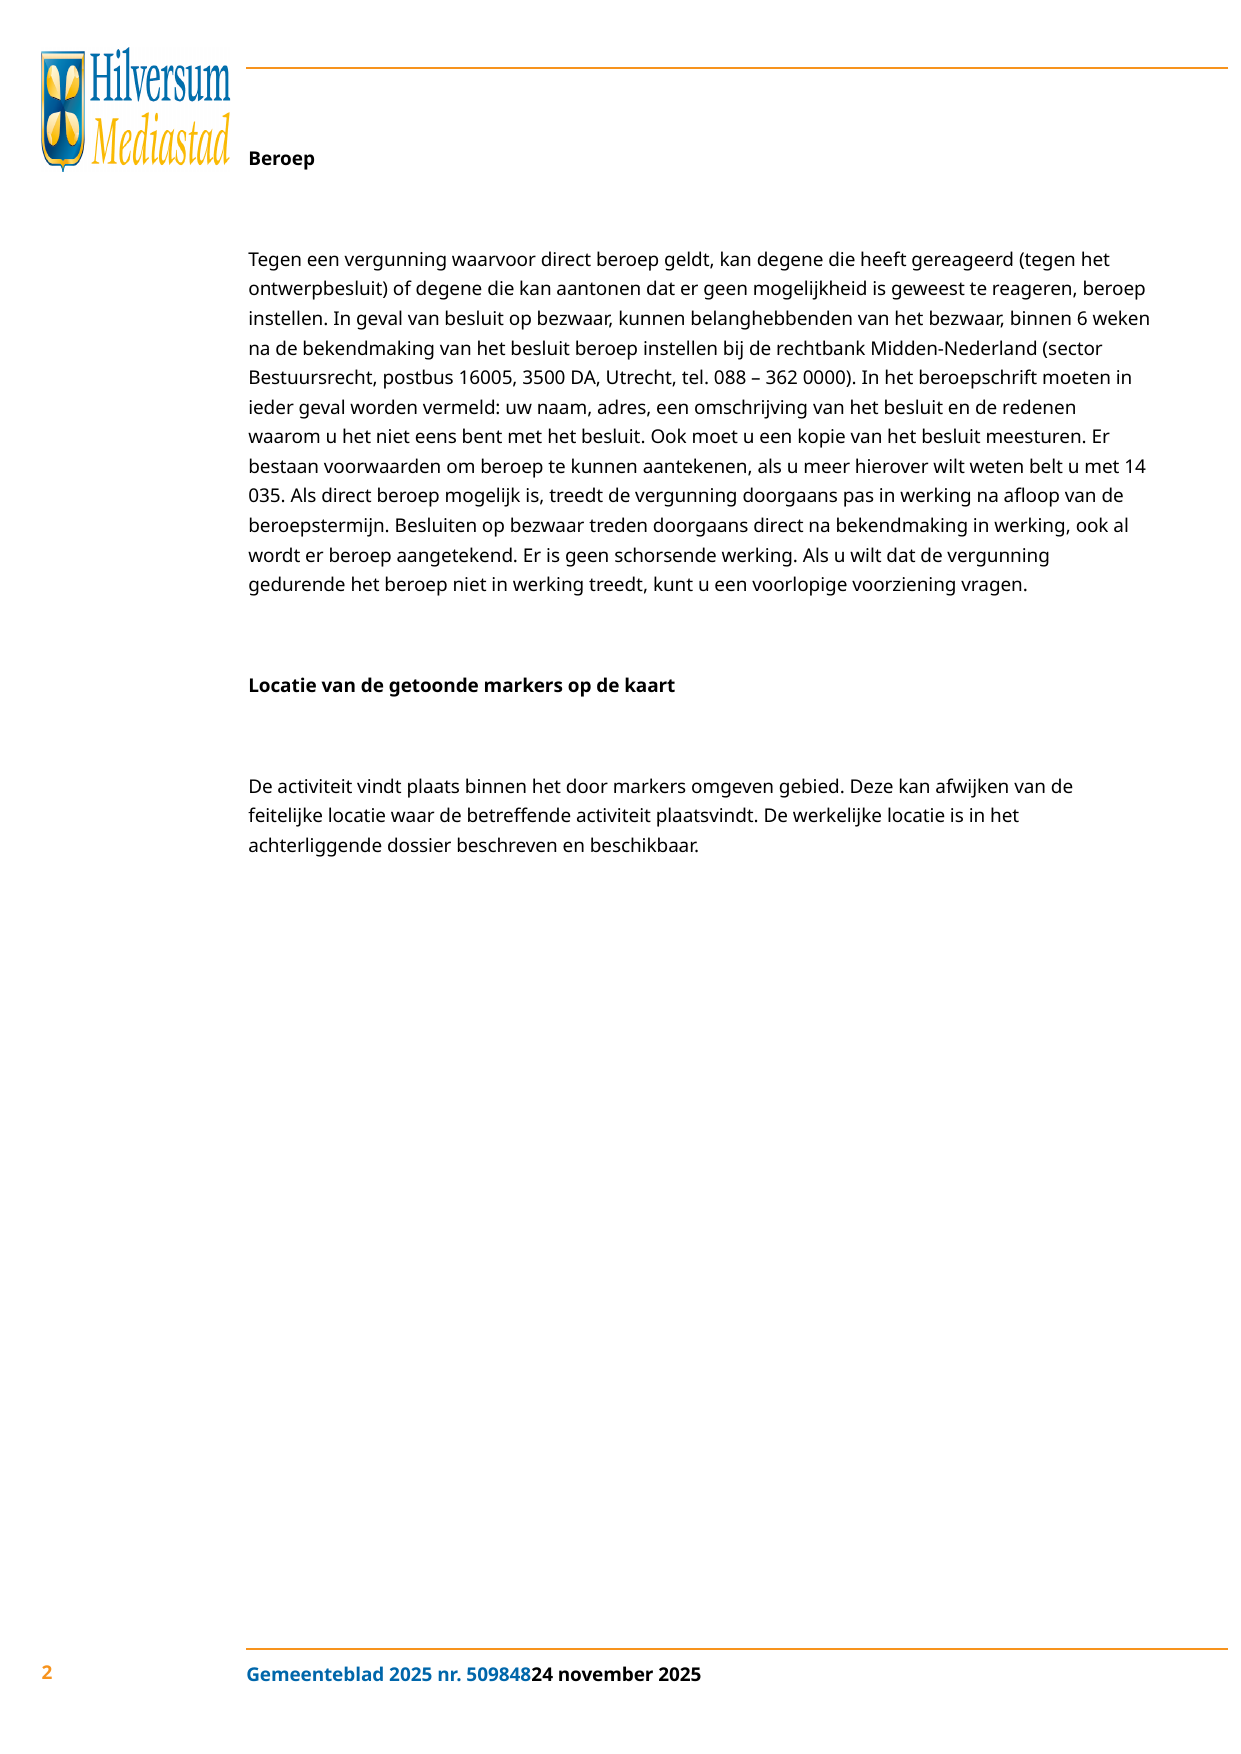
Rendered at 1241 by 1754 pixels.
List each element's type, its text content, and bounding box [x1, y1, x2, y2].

text De activiteit vindt plaats binnen het door markers omgeven gebied. Deze kan afwijken van de feitelijke locatie waar de betreffende activiteit plaatsvindt. De werkelijke locatie is in het achterliggende dossier beschreven en beschikbaar. [248, 773, 1152, 858]
picture [41, 47, 231, 172]
text Locatie van de getoonde markers op de kaart [248, 672, 1152, 698]
text Beroep [248, 145, 1152, 171]
text Tegen een vergunning waarvoor direct beroep geldt, kan degene die heeft gereageerd (tegen het ontwerpbesluit) of degene die kan aantonen dat er geen mogelijkheid is geweest te reageren, beroep instellen. In geval van besluit op bezwaar, kunnen belanghebbenden van het bezwaar, binnen 6 weken na de bekendmaking van het besluit beroep instellen bij de rechtbank Midden-Nederland (sector Bestuursrecht, postbus 16005, 3500 DA, Utrecht, tel. 088 – 362 0000). In het beroepschrift moeten in ieder geval worden vermeld: uw naam, adres, een omschrijving van het besluit en de redenen waarom u het niet eens bent met het besluit. Ook moet u een kopie van het besluit meesturen. Er bestaan voorwaarden om beroep te kunnen aantekenen, als u meer hierover wilt weten belt u met 14 035. Als direct beroep mogelijk is, treedt de vergunning doorgaans pas in werking na afloop van de beroepstermijn. Besluiten op bezwaar treden doorgaans direct na bekendmaking in werking, ook al wordt er beroep aangetekend. Er is geen schorsende werking. Als u wilt dat de vergunning gedurende het beroep niet in werking treedt, kunt u een voorlopige voorziening vragen. [248, 246, 1152, 597]
